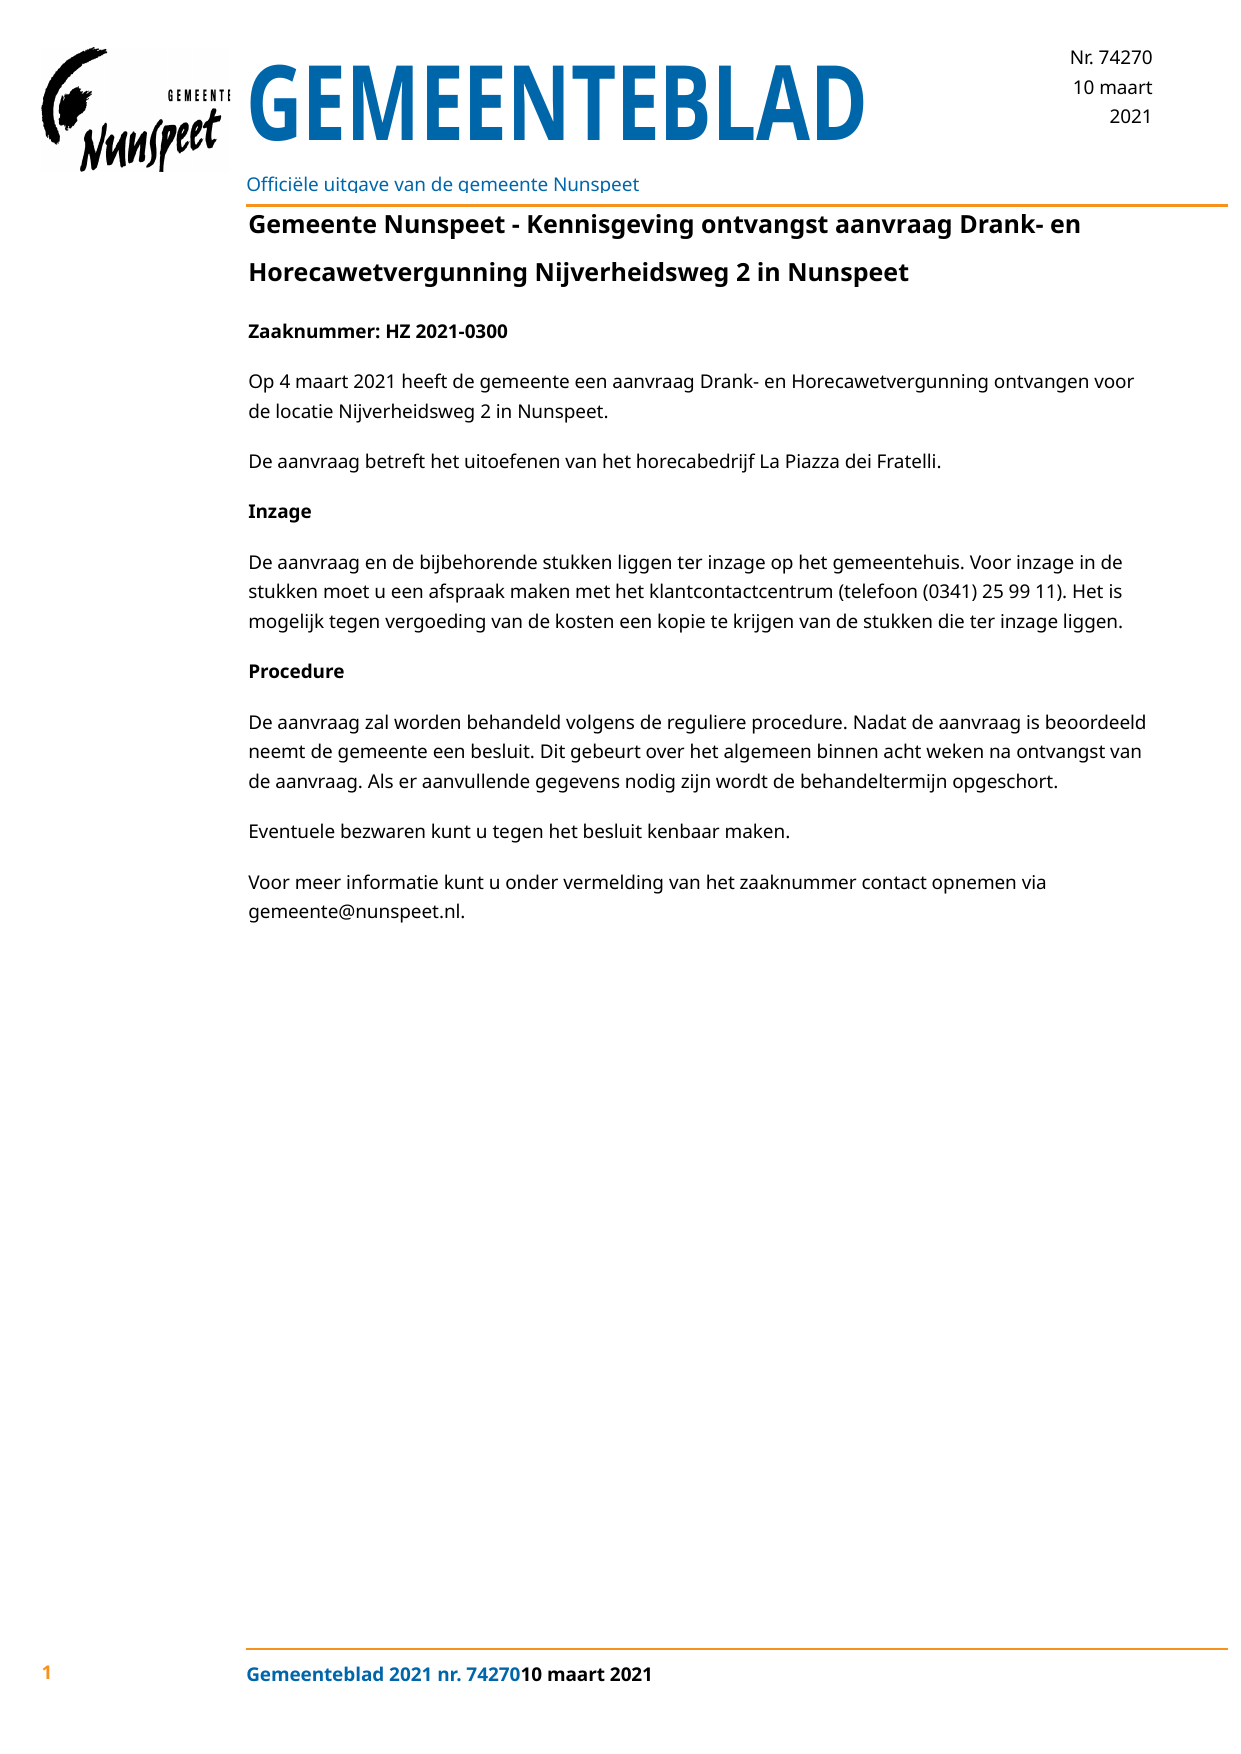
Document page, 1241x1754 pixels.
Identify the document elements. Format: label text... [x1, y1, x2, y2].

text Inzage [248, 499, 1152, 524]
text Procedure [248, 659, 1152, 684]
text Voor meer informatie kunt u onder vermelding van het zaaknummer contact opnemen via gemeente@nunspeet.nl. [248, 869, 1152, 924]
text Gemeente Nunspeet - Kennisgeving ontvangst aanvraag Drank- en Horecawetvergunning Nijverheidsweg 2 in Nunspeet [248, 207, 1152, 288]
text De aanvraag zal worden behandeld volgens de reguliere procedure. Nadat de aanvraag is beoordeeld neemt de gemeente een besluit. Dit gebeurt over het algemeen binnen acht weken na ontvangst van de aanvraag. Als er aanvullende gegevens nodig zijn wordt de behandeltermijn opgeschort. [248, 709, 1152, 794]
text De aanvraag en de bijbehorende stukken liggen ter inzage op het gemeentehuis. Voor inzage in de stukken moet u een afspraak maken met het klantcontactcentrum (telefoon (0341) 25 99 11). Het is mogelijk tegen vergoeding van de kosten een kopie te krijgen van de stukken die ter inzage liggen. [248, 549, 1152, 634]
text De aanvraag betreft het uitoefenen van het horecabedrijf La Piazza dei Fratelli. [248, 448, 1152, 474]
text Op 4 maart 2021 heeft de gemeente een aanvraag Drank- en Horecawetvergunning ontvangen voor de locatie Nijverheidsweg 2 in Nunspeet. [248, 368, 1152, 424]
text Zaaknummer: HZ 2021-0300 [248, 318, 1152, 344]
picture [41, 47, 231, 172]
text Eventuele bezwaren kunt u tegen het besluit kenbaar maken. [248, 819, 1152, 844]
